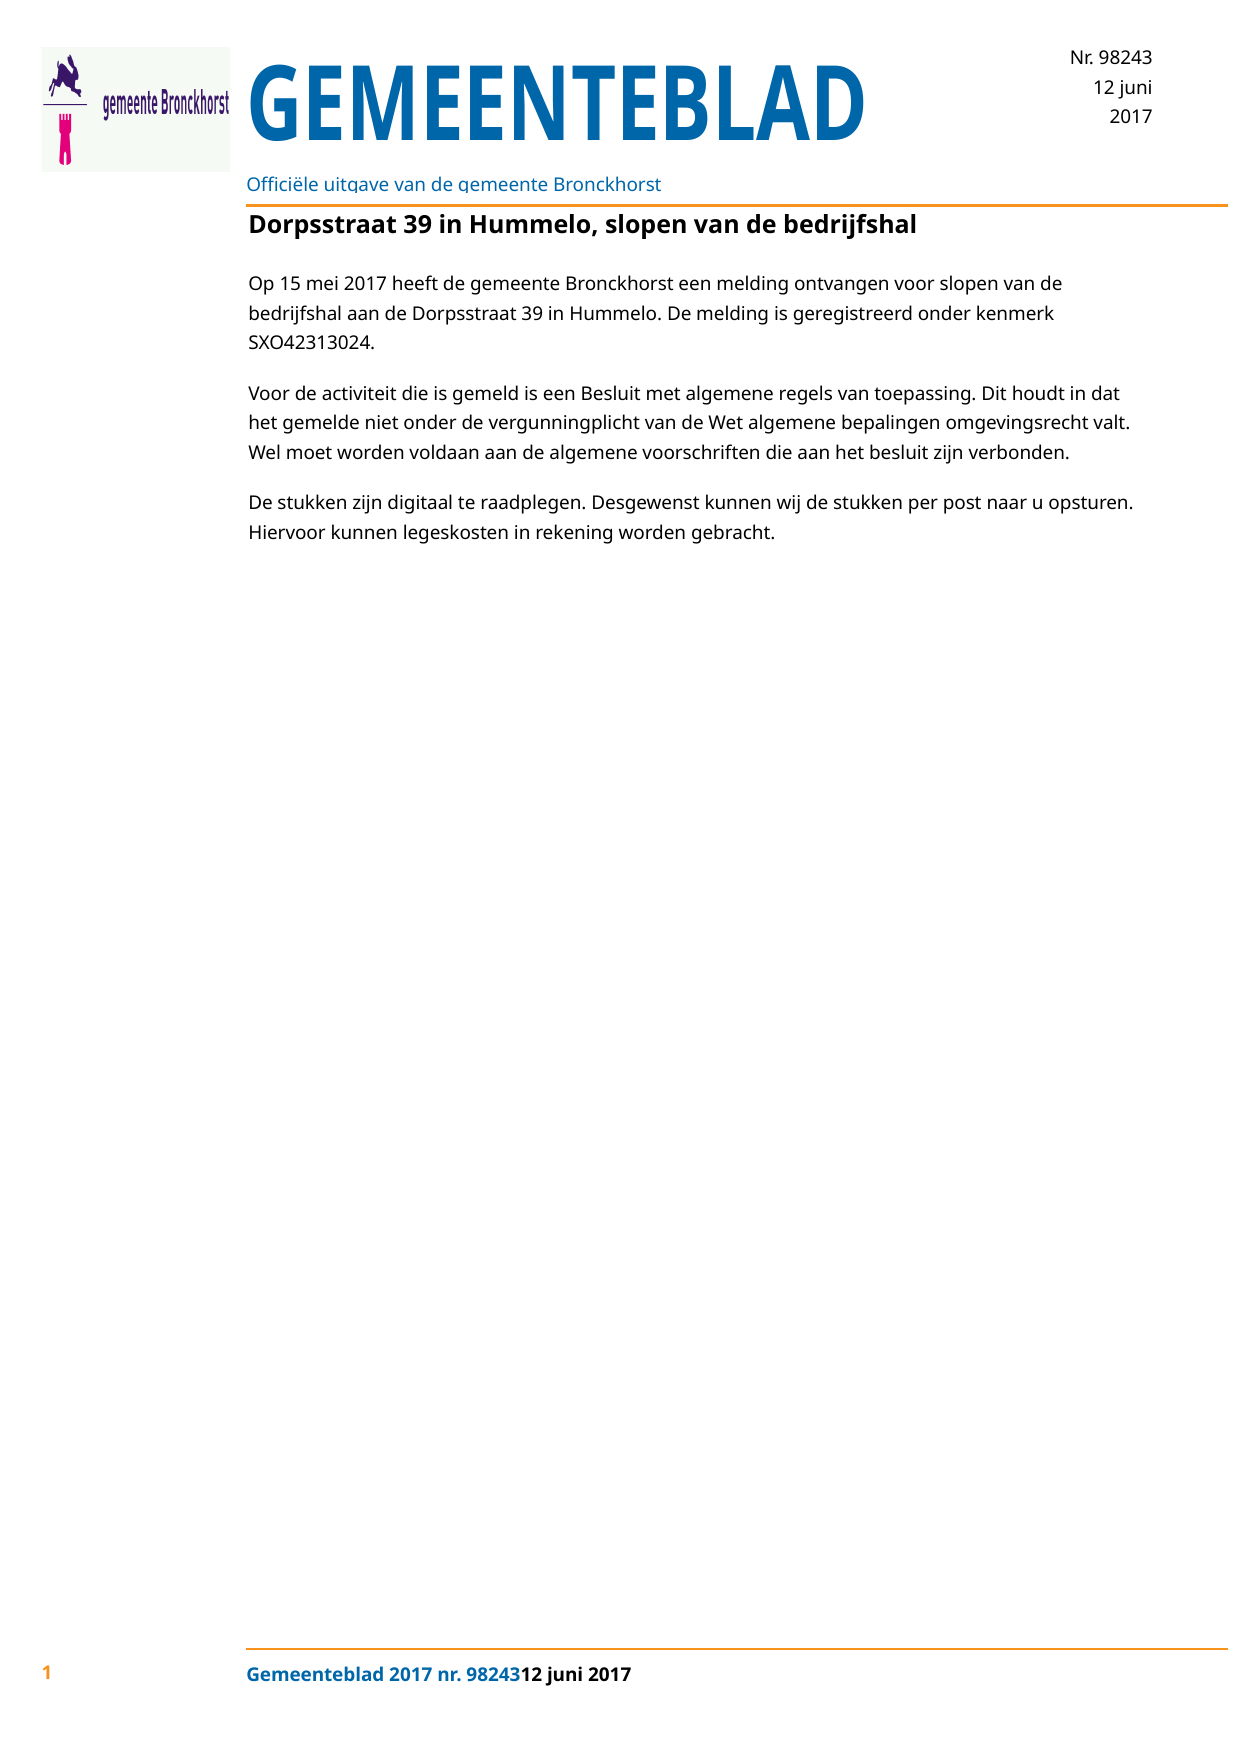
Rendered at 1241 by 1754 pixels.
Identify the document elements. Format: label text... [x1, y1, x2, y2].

text Voor de activiteit die is gemeld is een Besluit met algemene regels van toepassing. Dit houdt in dat het gemelde niet onder de vergunningplicht van de Wet algemene bepalingen omgevingsrecht valt. Wel moet worden voldaan aan de algemene voorschriften die aan het besluit zijn verbonden. [248, 380, 1152, 465]
picture [41, 47, 231, 172]
text Dorpsstraat 39 in Hummelo, slopen van de bedrijfshal [248, 207, 1152, 241]
text Op 15 mei 2017 heeft de gemeente Bronckhorst een melding ontvangen voor slopen van de bedrijfshal aan de Dorpsstraat 39 in Hummelo. De melding is geregistreerd onder kenmerk SXO42313024. [248, 270, 1152, 355]
text De stukken zijn digitaal te raadplegen. Desgewenst kunnen wij de stukken per post naar u opsturen. Hiervoor kunnen legeskosten in rekening worden gebracht. [248, 489, 1152, 545]
